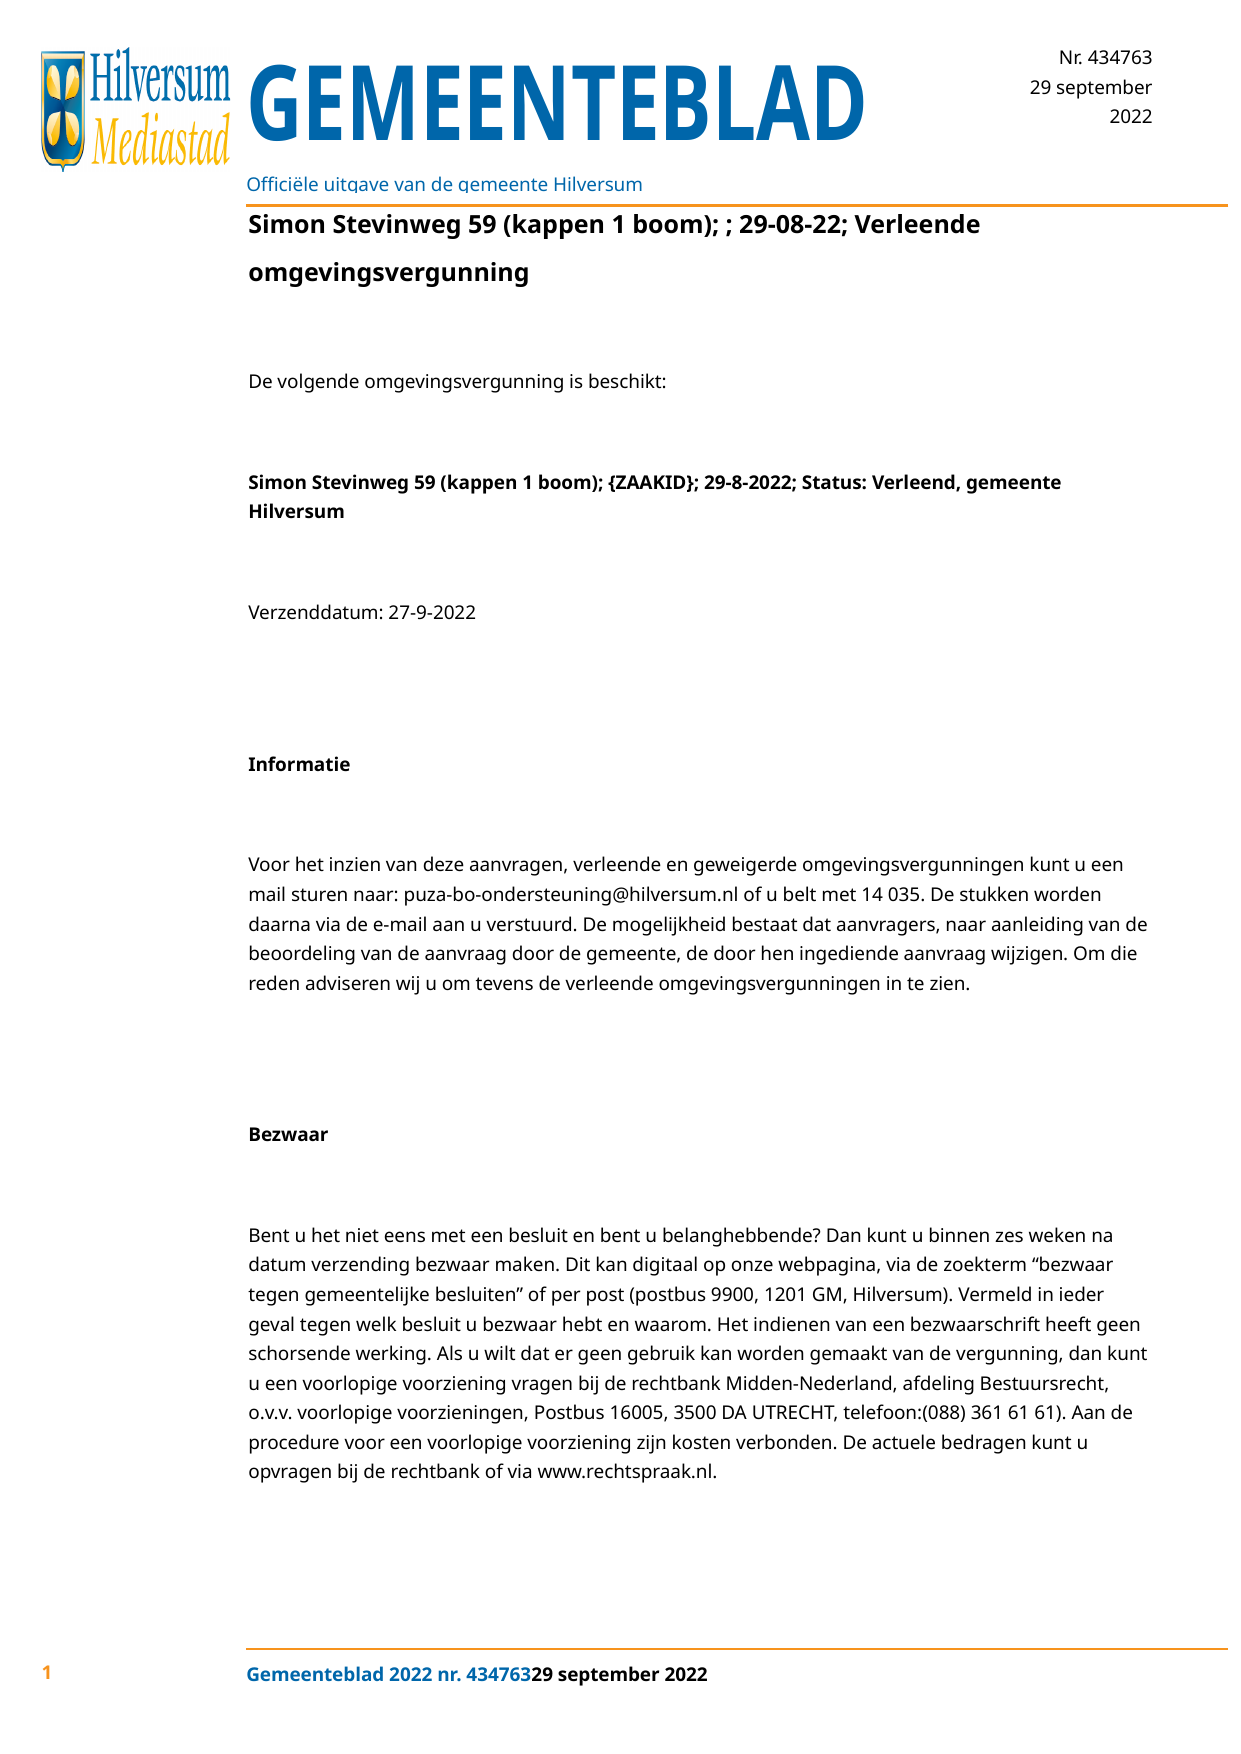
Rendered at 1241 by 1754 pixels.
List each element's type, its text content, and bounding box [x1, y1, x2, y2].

text Voor het inzien van deze aanvragen, verleende en geweigerde omgevingsvergunningen kunt u een mail sturen naar: puza-bo-ondersteuning@hilversum.nl of u belt met 14 035. De stukken worden daarna via de e-mail aan u verstuurd. De mogelijkheid bestaat dat aanvragers, naar aanleiding van de beoordeling van de aanvraag door de gemeente, de door hen ingediende aanvraag wijzigen. Om die reden adviseren wij u om tevens de verleende omgevingsvergunningen in te zien. [248, 852, 1152, 996]
text Simon Stevinweg 59 (kappen 1 boom); {ZAAKID}; 29-8-2022; Status: Verleend, gemeente Hilversum [248, 469, 1152, 524]
text De volgende omgevingsvergunning is beschikt: [248, 368, 1152, 394]
picture [41, 47, 231, 172]
text Informatie [248, 751, 1152, 777]
text Bezwaar [248, 1121, 1152, 1147]
text Simon Stevinweg 59 (kappen 1 boom); ; 29-08-22; Verleende omgevingsvergunning [248, 207, 1152, 288]
text Verzenddatum: 27-9-2022 [248, 599, 1152, 625]
text Bent u het niet eens met een besluit en bent u belanghebbende? Dan kunt u binnen zes weken na datum verzending bezwaar maken. Dit kan digitaal op onze webpagina, via de zoekterm “bezwaar tegen gemeentelijke besluiten” of per post (postbus 9900, 1201 GM, Hilversum). Vermeld in ieder geval tegen welk besluit u bezwaar hebt en waarom. Het indienen van een bezwaarschrift heeft geen schorsende werking. Als u wilt dat er geen gebruik kan worden gemaakt van de vergunning, dan kunt u een voorlopige voorziening vragen bij de rechtbank Midden-Nederland, afdeling Bestuursrecht, o.v.v. voorlopige voorzieningen, Postbus 16005, 3500 DA UTRECHT, telefoon:(088) 361 61 61). Aan de procedure voor een voorlopige voorziening zijn kosten verbonden. De actuele bedragen kunt u opvragen bij de rechtbank of via www.rechtspraak.nl. [248, 1222, 1152, 1484]
